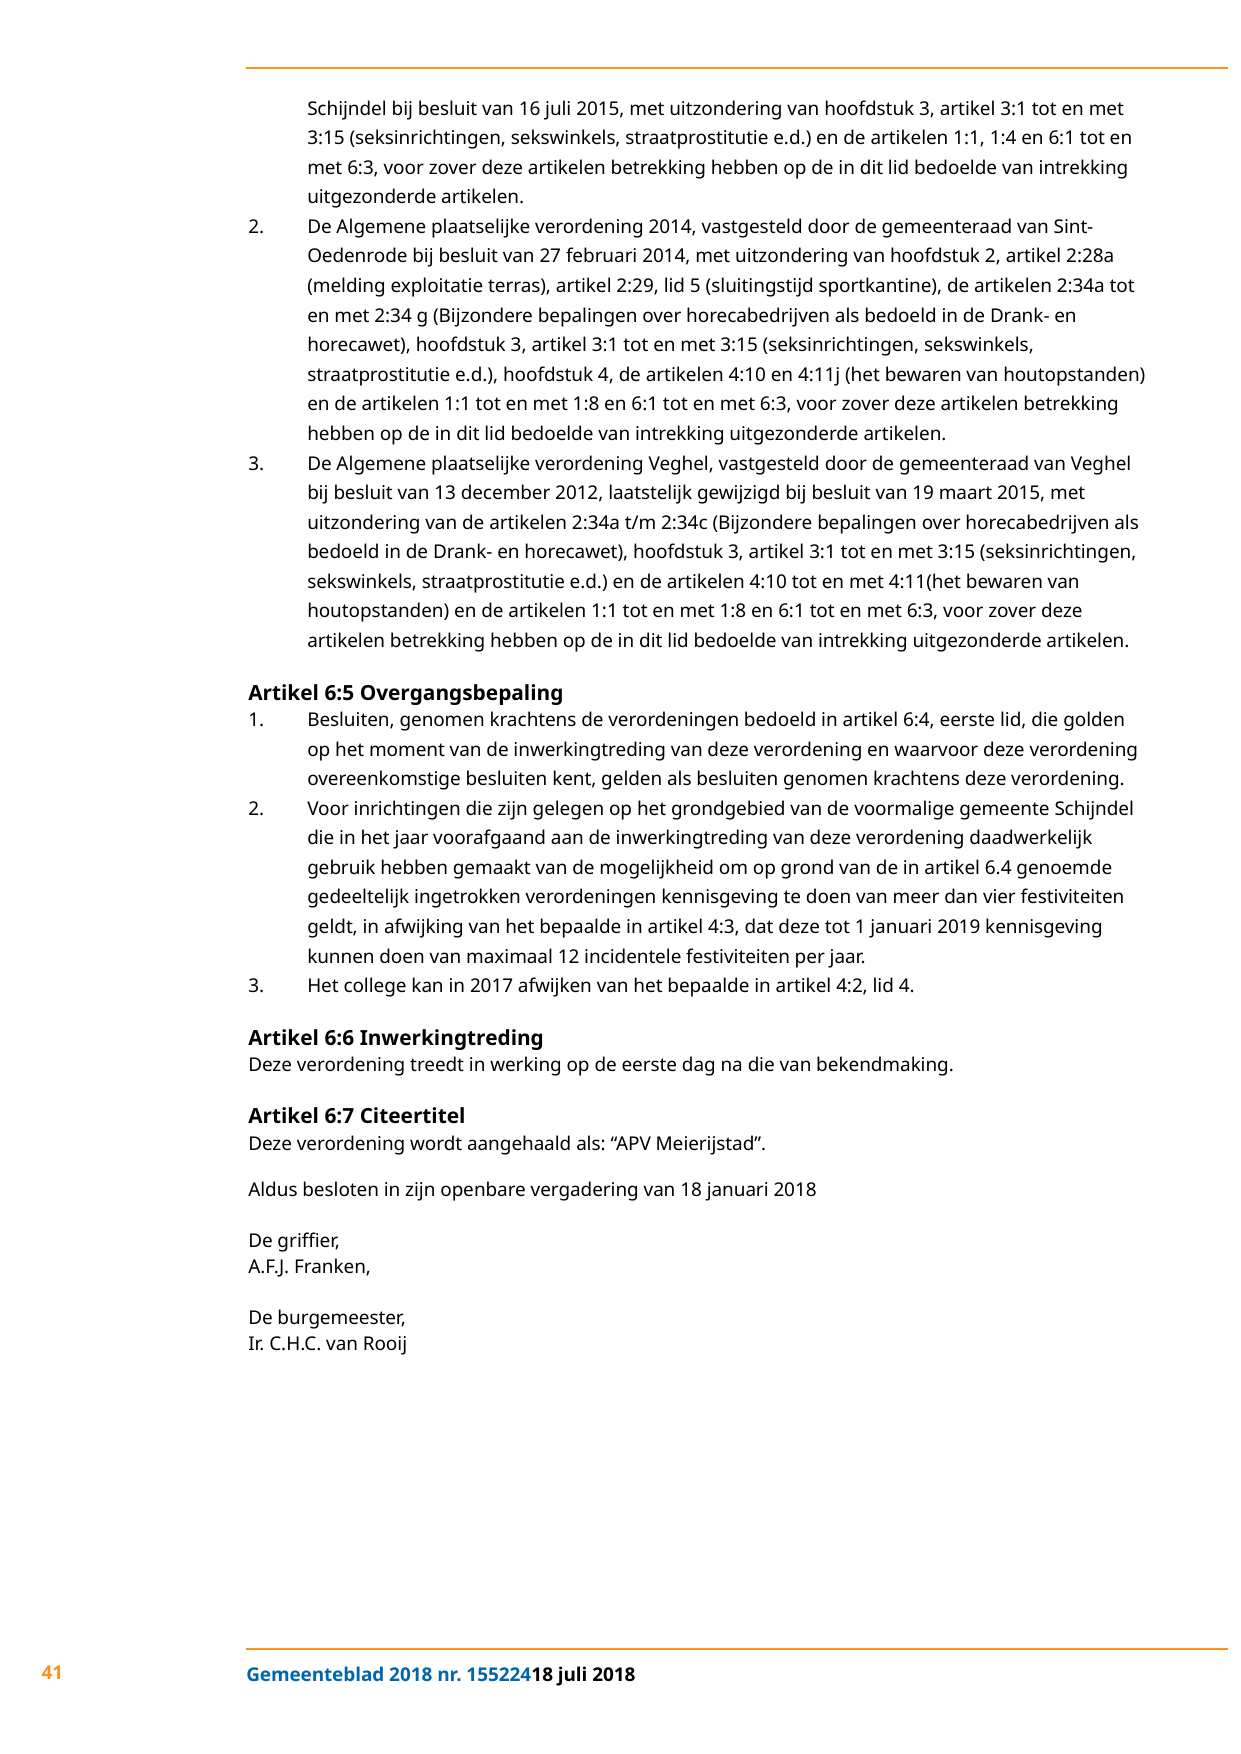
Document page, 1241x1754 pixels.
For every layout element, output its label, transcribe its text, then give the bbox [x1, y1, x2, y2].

list Het college kan in 2017 afwijken van het bepaalde in artikel 4:2, lid 4. [248, 972, 1152, 998]
list Besluiten, genomen krachtens de verordeningen bedoeld in artikel 6:4, eerste lid, die golden op het moment van de inwerkingtreding van deze verordening en waarvoor deze verordening overeenkomstige besluiten kent, gelden als besluiten genomen krachtens deze verordening. [248, 706, 1152, 791]
list Voor inrichtingen die zijn gelegen op het grondgebied van de voormalige gemeente Schijndel die in het jaar voorafgaand aan de inwerkingtreding van deze verordening daadwerkelijk gebruik hebben gemaakt van de mogelijkheid om op grond van de in artikel 6.4 genoemde gedeeltelijk ingetrokken verordeningen kennisgeving te doen van meer dan vier festiviteiten geldt, in afwijking van het bepaalde in artikel 4:3, dat deze tot 1 januari 2019 kennisgeving kunnen doen van maximaal 12 incidentele festiviteiten per jaar. [248, 795, 1152, 968]
text Aldus besloten in zijn openbare vergadering van 18 januari 2018 [248, 1176, 1152, 1201]
text De burgemeester, [248, 1304, 1152, 1330]
text A.F.J. Franken, [248, 1253, 1152, 1279]
list Schijndel bij besluit van 16 juli 2015, met uitzondering van hoofdstuk 3, artikel 3:1 tot en met 3:15 (seksinrichtingen, sekswinkels, straatprostitutie e.d.) en de artikelen 1:1, 1:4 en 6:1 tot en met 6:3, voor zover deze artikelen betrekking hebben op de in dit lid bedoelde van intrekking uitgezonderde artikelen. [248, 95, 1152, 209]
text Ir. C.H.C. van Rooij [248, 1330, 1152, 1356]
text Artikel 6:6 Inwerkingtreding [248, 1023, 1152, 1051]
text Artikel 6:5 Overgangsbepaling [248, 678, 1152, 706]
text Artikel 6:7 Citeertitel [248, 1102, 1152, 1130]
text Deze verordening treedt in werking op de eerste dag na die van bekendmaking. [248, 1051, 1152, 1077]
list De Algemene plaatselijke verordening 2014, vastgesteld door de gemeenteraad van Sint-Oedenrode bij besluit van 27 februari 2014, met uitzondering van hoofdstuk 2, artikel 2:28a (melding exploitatie terras), artikel 2:29, lid 5 (sluitingstijd sportkantine), de artikelen 2:34a tot en met 2:34 g (Bijzondere bepalingen over horecabedrijven als bedoeld in de Drank- en horecawet), hoofdstuk 3, artikel 3:1 tot en met 3:15 (seksinrichtingen, sekswinkels, straatprostitutie e.d.), hoofdstuk 4, de artikelen 4:10 en 4:11j (het bewaren van houtopstanden) en de artikelen 1:1 tot en met 1:8 en 6:1 tot en met 6:3, voor zover deze artikelen betrekking hebben op de in dit lid bedoelde van intrekking uitgezonderde artikelen. [248, 213, 1152, 446]
text Deze verordening wordt aangehaald als: “APV Meierijstad”. [248, 1130, 1152, 1156]
text De griffier, [248, 1227, 1152, 1253]
picture [41, 47, 231, 172]
list De Algemene plaatselijke verordening Veghel, vastgesteld door de gemeenteraad van Veghel bij besluit van 13 december 2012, laatstelijk gewijzigd bij besluit van 19 maart 2015, met uitzondering van de artikelen 2:34a t/m 2:34c (Bijzondere bepalingen over horecabedrijven als bedoeld in de Drank- en horecawet), hoofdstuk 3, artikel 3:1 tot en met 3:15 (seksinrichtingen, sekswinkels, straatprostitutie e.d.) en de artikelen 4:10 tot en met 4:11(het bewaren van houtopstanden) en de artikelen 1:1 tot en met 1:8 en 6:1 tot en met 6:3, voor zover deze artikelen betrekking hebben op de in dit lid bedoelde van intrekking uitgezonderde artikelen. [248, 450, 1152, 653]
